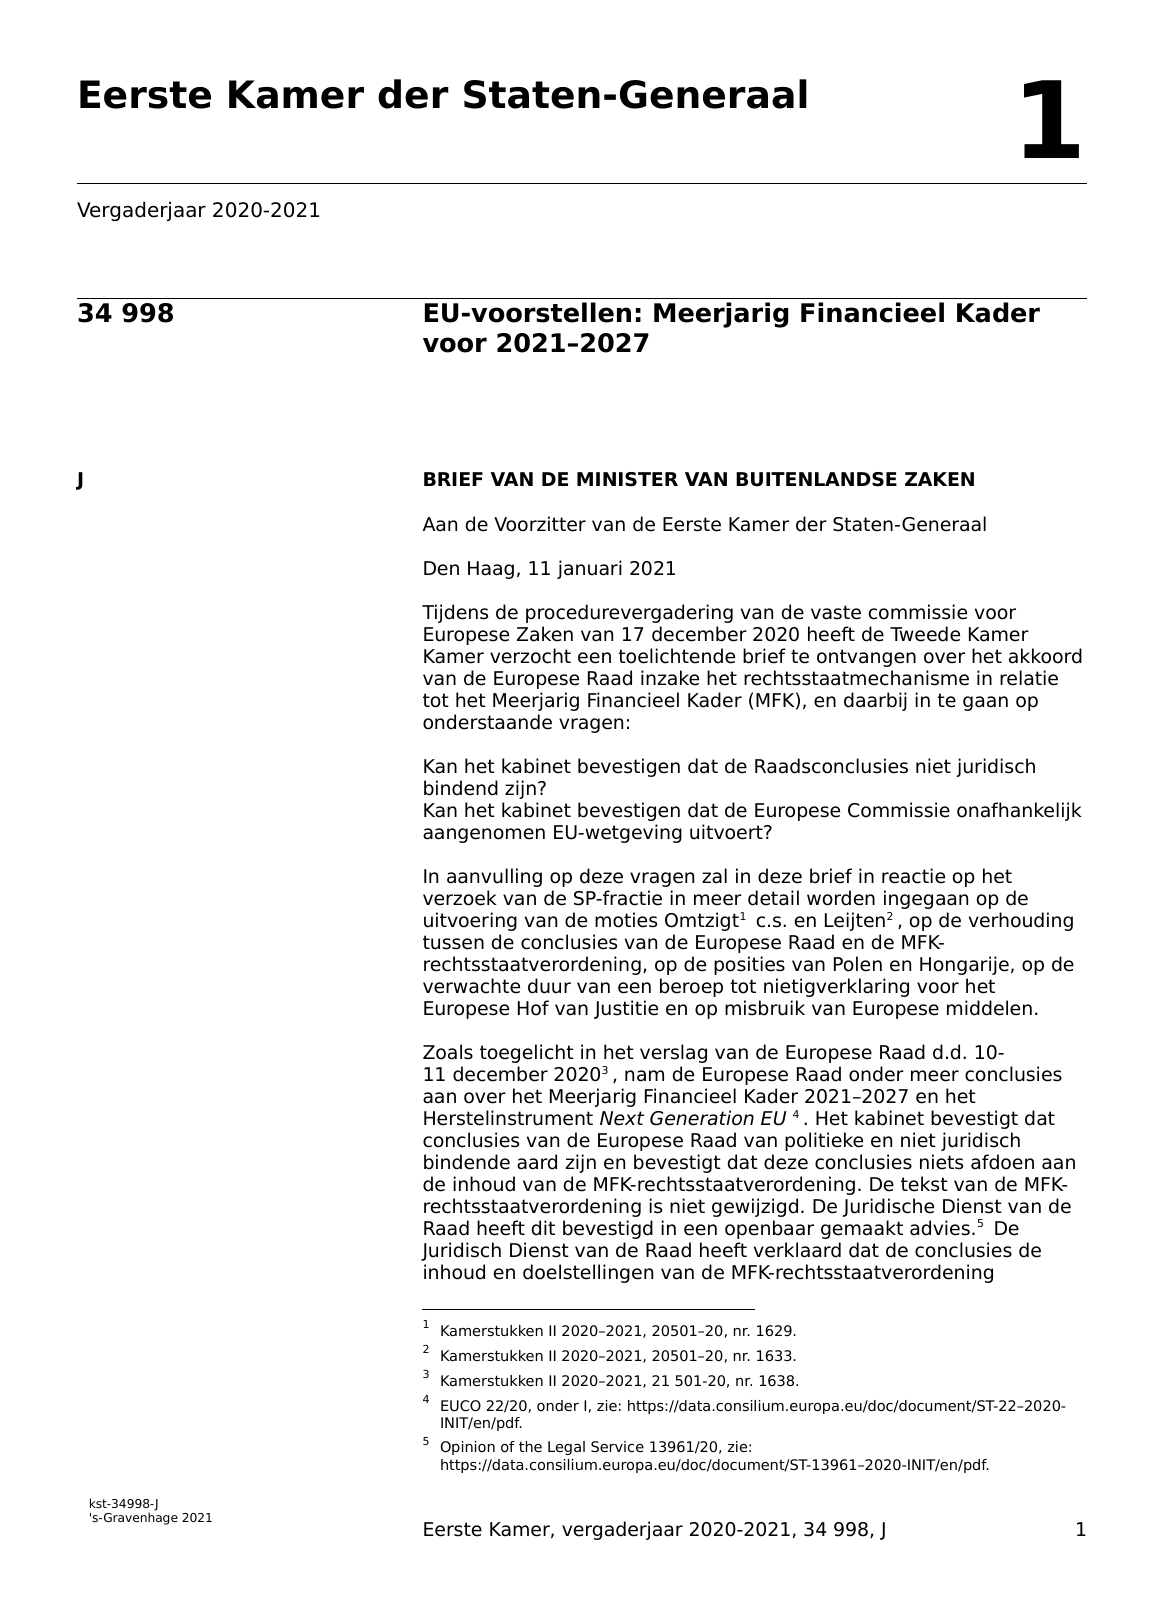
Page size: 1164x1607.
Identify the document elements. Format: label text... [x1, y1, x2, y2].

text kst-34998-J [88, 1497, 323, 1511]
text In aanvulling op deze vragen zal in deze brief in reactie op het verzoek van de SP-fractie in meer detail worden ingegaan op de uitvoering van de moties Omtzigt c.s. en Leijten, op de verhouding tussen de conclusies van de Europese Raad en de MFK-rechtsstaatverordening, op de posities van Polen en Hongarije, op de verwachte duur van een beroep tot nietigverklaring voor het Europese Hof van Justitie en op misbruik van Europese middelen. [422, 866, 1087, 1020]
text Kan het kabinet bevestigen dat de Raadsconclusies niet juridisch bindend zijn? [422, 756, 1087, 800]
subtitle J BRIEF VAN DE MINISTER VAN BUITENLANDSE ZAKEN [77, 469, 1087, 491]
text Zoals toegelicht in het verslag van de Europese Raad d.d. 10-11 december 2020, nam de Europese Raad onder meer conclusies aan over het Meerjarig Financieel Kader 2021–2027 en het Herstelinstrument Next Generation EU . Het kabinet bevestigt dat conclusies van de Europese Raad van politieke en niet juridisch bindende aard zijn en bevestigt dat deze conclusies niets afdoen aan de inhoud van de MFK-rechtsstaatverordening. De tekst van de MFK-rechtsstaatverordening is niet gewijzigd. De Juridische Dienst van de Raad heeft dit bevestigd in een openbaar gemaakt advies. De Juridisch Dienst van de Raad heeft verklaard dat de conclusies de inhoud en doelstellingen van de MFK-rechtsstaatverordening [422, 1042, 1087, 1284]
text Opinion of the Legal Service 13961/20, zie: https://data.consilium.europa.eu/doc/document/ST-13961–2020-INIT/en/pdf. [422, 1435, 1087, 1474]
table_header 1 [886, 59, 1087, 183]
subtitle 34 998 EU-voorstellen: Meerjarig Financieel Kader voor 2021–2027 [77, 299, 1087, 358]
text 's-Gravenhage 2021 [88, 1511, 323, 1525]
text Kamerstukken II 2020–2021, 21 501-20, nr. 1638. [422, 1368, 1087, 1391]
text Kamerstukken II 2020–2021, 20501–20, nr. 1629. [422, 1318, 1087, 1341]
text Den Haag, 11 januari 2021 [422, 558, 1087, 580]
table_header Eerste Kamer der Staten-Generaal [77, 59, 886, 183]
text EUCO 22/20, onder I, zie: https://data.consilium.europa.eu/doc/document/ST-22–2020-INIT/en/pdf. [422, 1393, 1087, 1432]
text Kan het kabinet bevestigen dat de Europese Commissie onafhankelijk aangenomen EU-wetgeving uitvoert? [422, 800, 1087, 844]
text Aan de Voorzitter van de Eerste Kamer der Staten-Generaal [422, 513, 1087, 536]
text Kamerstukken II 2020–2021, 20501–20, nr. 1633. [422, 1343, 1087, 1366]
text Tijdens de procedurevergadering van de vaste commissie voor Europese Zaken van 17 december 2020 heeft de Tweede Kamer Kamer verzocht een toelichtende brief te ontvangen over het akkoord van de Europese Raad inzake het rechtsstaatmechanisme in relatie tot het Meerjarig Financieel Kader (MFK), en daarbij in te gaan op onderstaande vragen: [422, 602, 1087, 734]
table_cell Vergaderjaar 2020-2021 [77, 184, 1087, 298]
